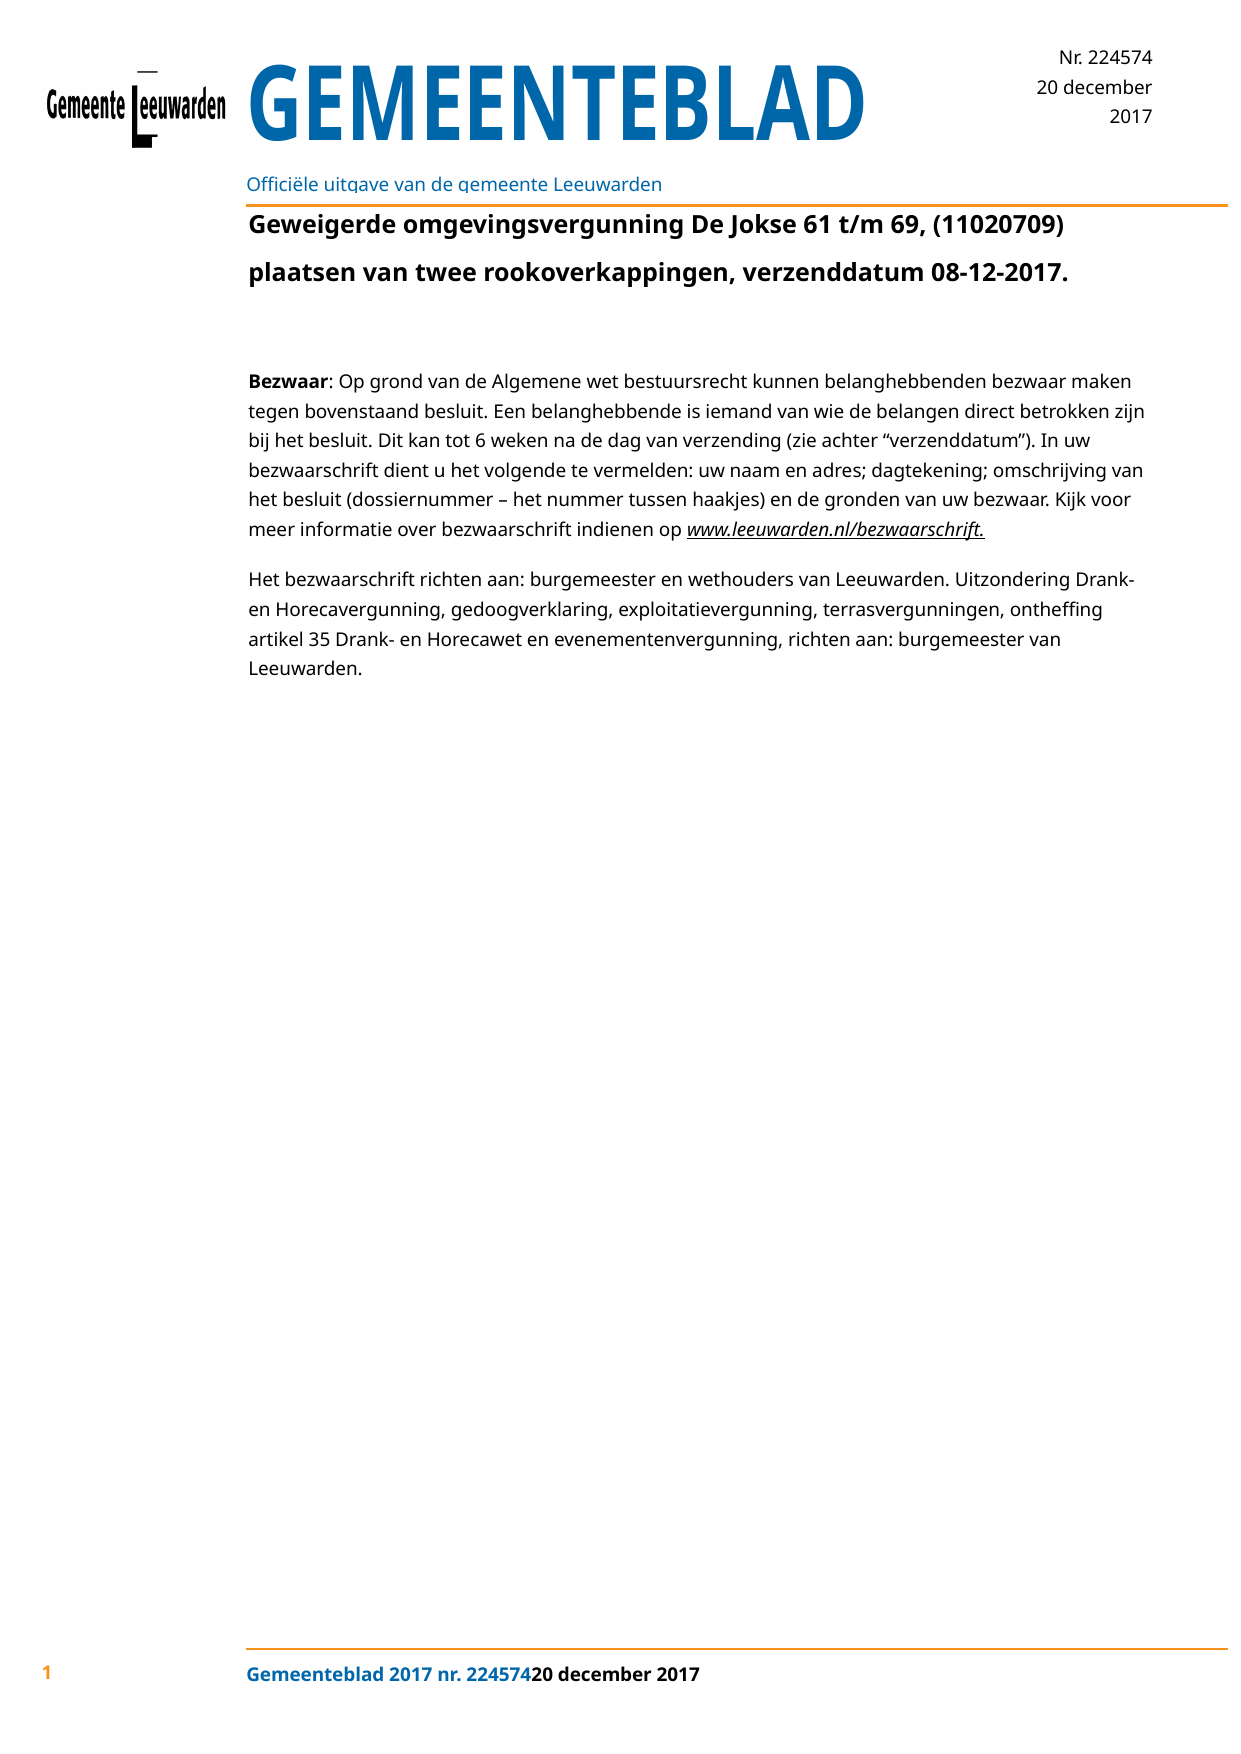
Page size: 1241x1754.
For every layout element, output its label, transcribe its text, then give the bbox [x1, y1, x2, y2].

picture [41, 47, 231, 172]
text Het bezwaarschrift richten aan: burgemeester en wethouders van Leeuwarden. Uitzondering Drank- en Horecavergunning, gedoogverklaring, exploitatievergunning, terrasvergunningen, ontheffing artikel 35 Drank- en Horecawet en evenementenvergunning, richten aan: burgemeester van Leeuwarden. [248, 567, 1152, 681]
text Geweigerde omgevingsvergunning De Jokse 61 t/m 69, (11020709) plaatsen van twee rookoverkappingen, verzenddatum 08-12-2017. [248, 207, 1152, 288]
text Bezwaar: Op grond van de Algemene wet bestuursrecht kunnen belanghebbenden bezwaar maken tegen bovenstaand besluit. Een belanghebbende is iemand van wie de belangen direct betrokken zijn bij het besluit. Dit kan tot 6 weken na de dag van verzending (zie achter “verzenddatum”). In uw bezwaarschrift dient u het volgende te vermelden: uw naam en adres; dagtekening; omschrijving van het besluit (dossiernummer – het nummer tussen haakjes) en de gronden van uw bezwaar. Kijk voor meer informatie over bezwaarschrift indienen op www.leeuwarden.nl/bezwaarschrift. [248, 368, 1152, 542]
